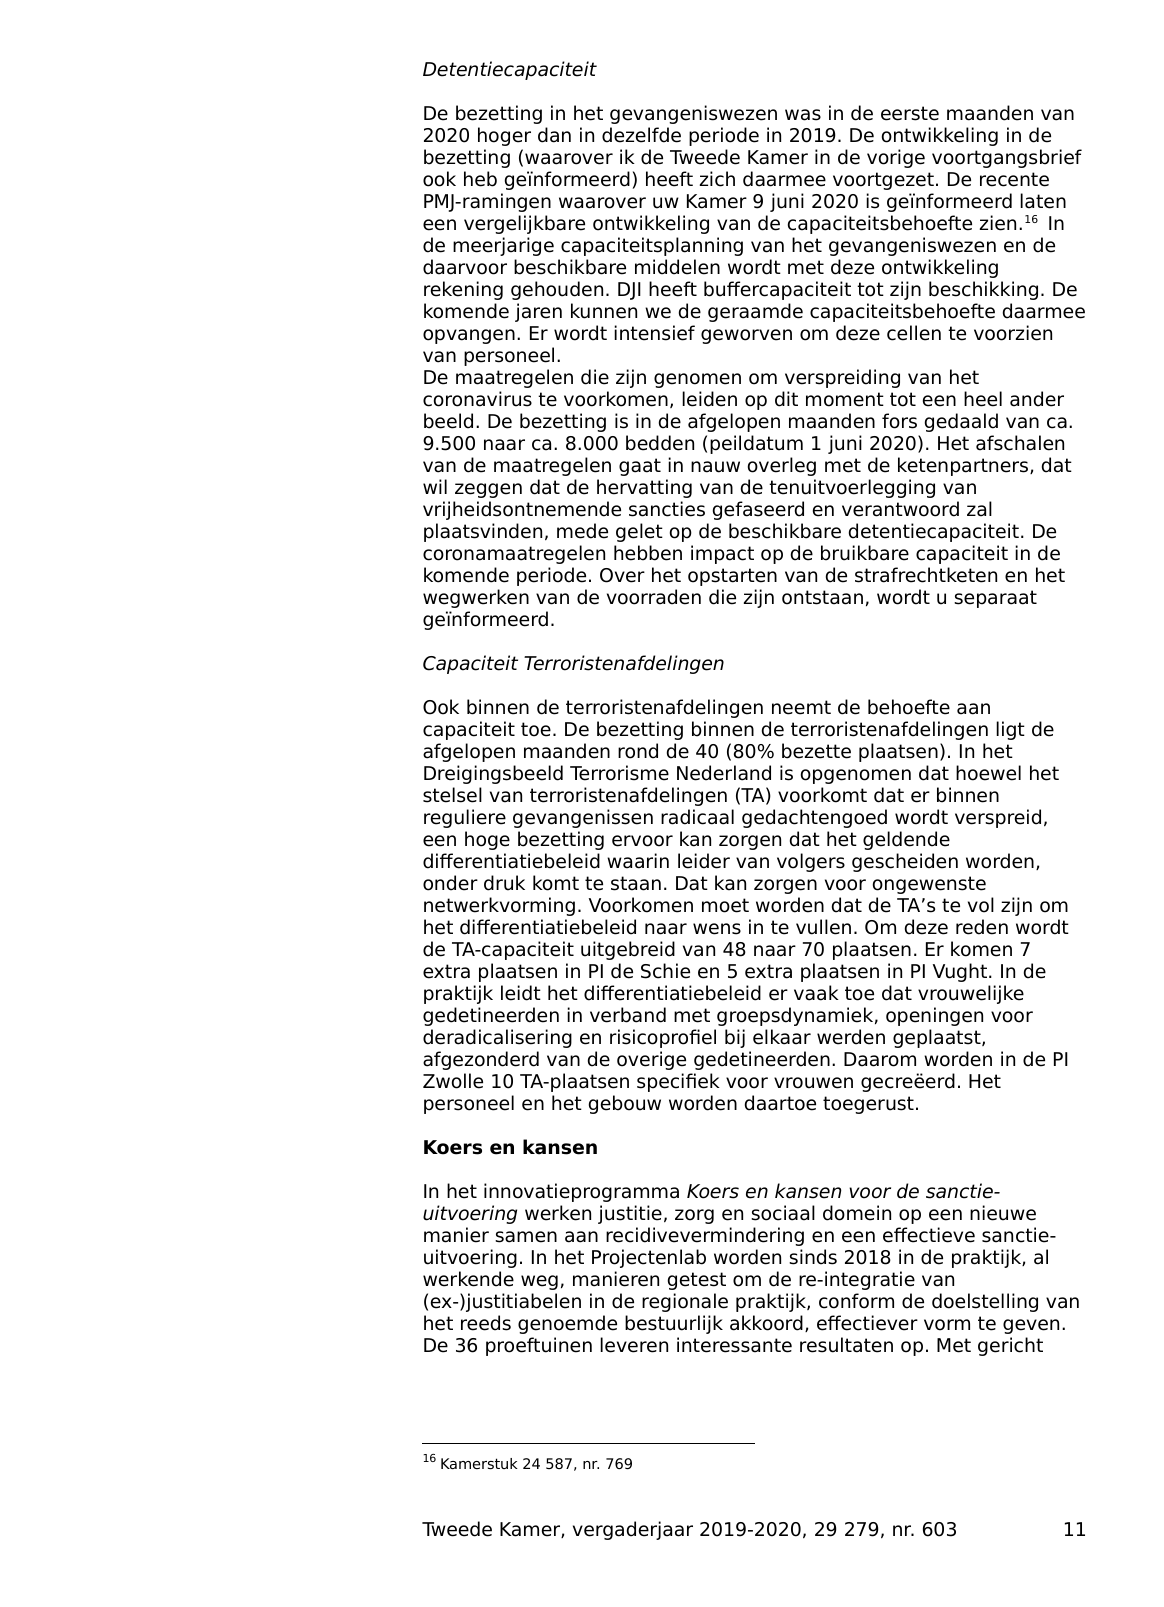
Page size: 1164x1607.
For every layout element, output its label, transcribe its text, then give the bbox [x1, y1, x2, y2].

subtitle Detentiecapaciteit [422, 59, 1087, 81]
text De bezetting in het gevangeniswezen was in de eerste maanden van 2020 hoger dan in dezelfde periode in 2019. De ontwikkeling in de bezetting (waarover ik de Tweede Kamer in de vorige voortgangsbrief ook heb geïnformeerd) heeft zich daarmee voortgezet. De recente PMJ-ramingen waarover uw Kamer 9 juni 2020 is geïnformeerd laten een vergelijkbare ontwikkeling van de capaciteitsbehoefte zien. In de meerjarige capaciteitsplanning van het gevangeniswezen en de daarvoor beschikbare middelen wordt met deze ontwikkeling rekening gehouden. DJI heeft buffercapaciteit tot zijn beschikking. De komende jaren kunnen we de geraamde capaciteitsbehoefte daarmee opvangen. Er wordt intensief geworven om deze cellen te voorzien van personeel. [422, 103, 1087, 367]
text De maatregelen die zijn genomen om verspreiding van het coronavirus te voorkomen, leiden op dit moment tot een heel ander beeld. De bezetting is in de afgelopen maanden fors gedaald van ca. 9.500 naar ca. 8.000 bedden (peildatum 1 juni 2020). Het afschalen van de maatregelen gaat in nauw overleg met de ketenpartners, dat wil zeggen dat de hervatting van de tenuitvoerlegging van vrijheidsontnemende sancties gefaseerd en verantwoord zal plaatsvinden, mede gelet op de beschikbare detentiecapaciteit. De coronamaatregelen hebben impact op de bruikbare capaciteit in de komende periode. Over het opstarten van de strafrechtketen en het wegwerken van de voorraden die zijn ontstaan, wordt u separaat geïnformeerd. [422, 367, 1087, 631]
text Ook binnen de terroristenafdelingen neemt de behoefte aan capaciteit toe. De bezetting binnen de terroristenafdelingen ligt de afgelopen maanden rond de 40 (80% bezette plaatsen). In het Dreigingsbeeld Terrorisme Nederland is opgenomen dat hoewel het stelsel van terroristenafdelingen (TA) voorkomt dat er binnen reguliere gevangenissen radicaal gedachtengoed wordt verspreid, een hoge bezetting ervoor kan zorgen dat het geldende differentiatiebeleid waarin leider van volgers gescheiden worden, onder druk komt te staan. Dat kan zorgen voor ongewenste netwerkvorming. Voorkomen moet worden dat de TA’s te vol zijn om het differentiatiebeleid naar wens in te vullen. Om deze reden wordt de TA-capaciteit uitgebreid van 48 naar 70 plaatsen. Er komen 7 extra plaatsen in PI de Schie en 5 extra plaatsen in PI Vught. In de praktijk leidt het differentiatiebeleid er vaak toe dat vrouwelijke gedetineerden in verband met groepsdynamiek, openingen voor deradicalisering en risicoprofiel bij elkaar werden geplaatst, afgezonderd van de overige gedetineerden. Daarom worden in de PI Zwolle 10 TA-plaatsen specifiek voor vrouwen gecreëerd. Het personeel en het gebouw worden daartoe toegerust. [422, 697, 1087, 1115]
text Kamerstuk 24 587, nr. 769 [422, 1452, 1087, 1474]
subtitle Koers en kansen [422, 1137, 1087, 1159]
text In het innovatieprogramma Koers en kansen voor de sanctie-uitvoering werken justitie, zorg en sociaal domein op een nieuwe manier samen aan recidivevermindering en een effectieve sanctie-uitvoering. In het Projectenlab worden sinds 2018 in de praktijk, al werkende weg, manieren getest om de re-integratie van (ex-)justitiabelen in de regionale praktijk, conform de doelstelling van het reeds genoemde bestuurlijk akkoord, effectiever vorm te geven. De 36 proeftuinen leveren interessante resultaten op. Met gericht [422, 1181, 1087, 1357]
subtitle Capaciteit Terroristenafdelingen [422, 653, 1087, 675]
